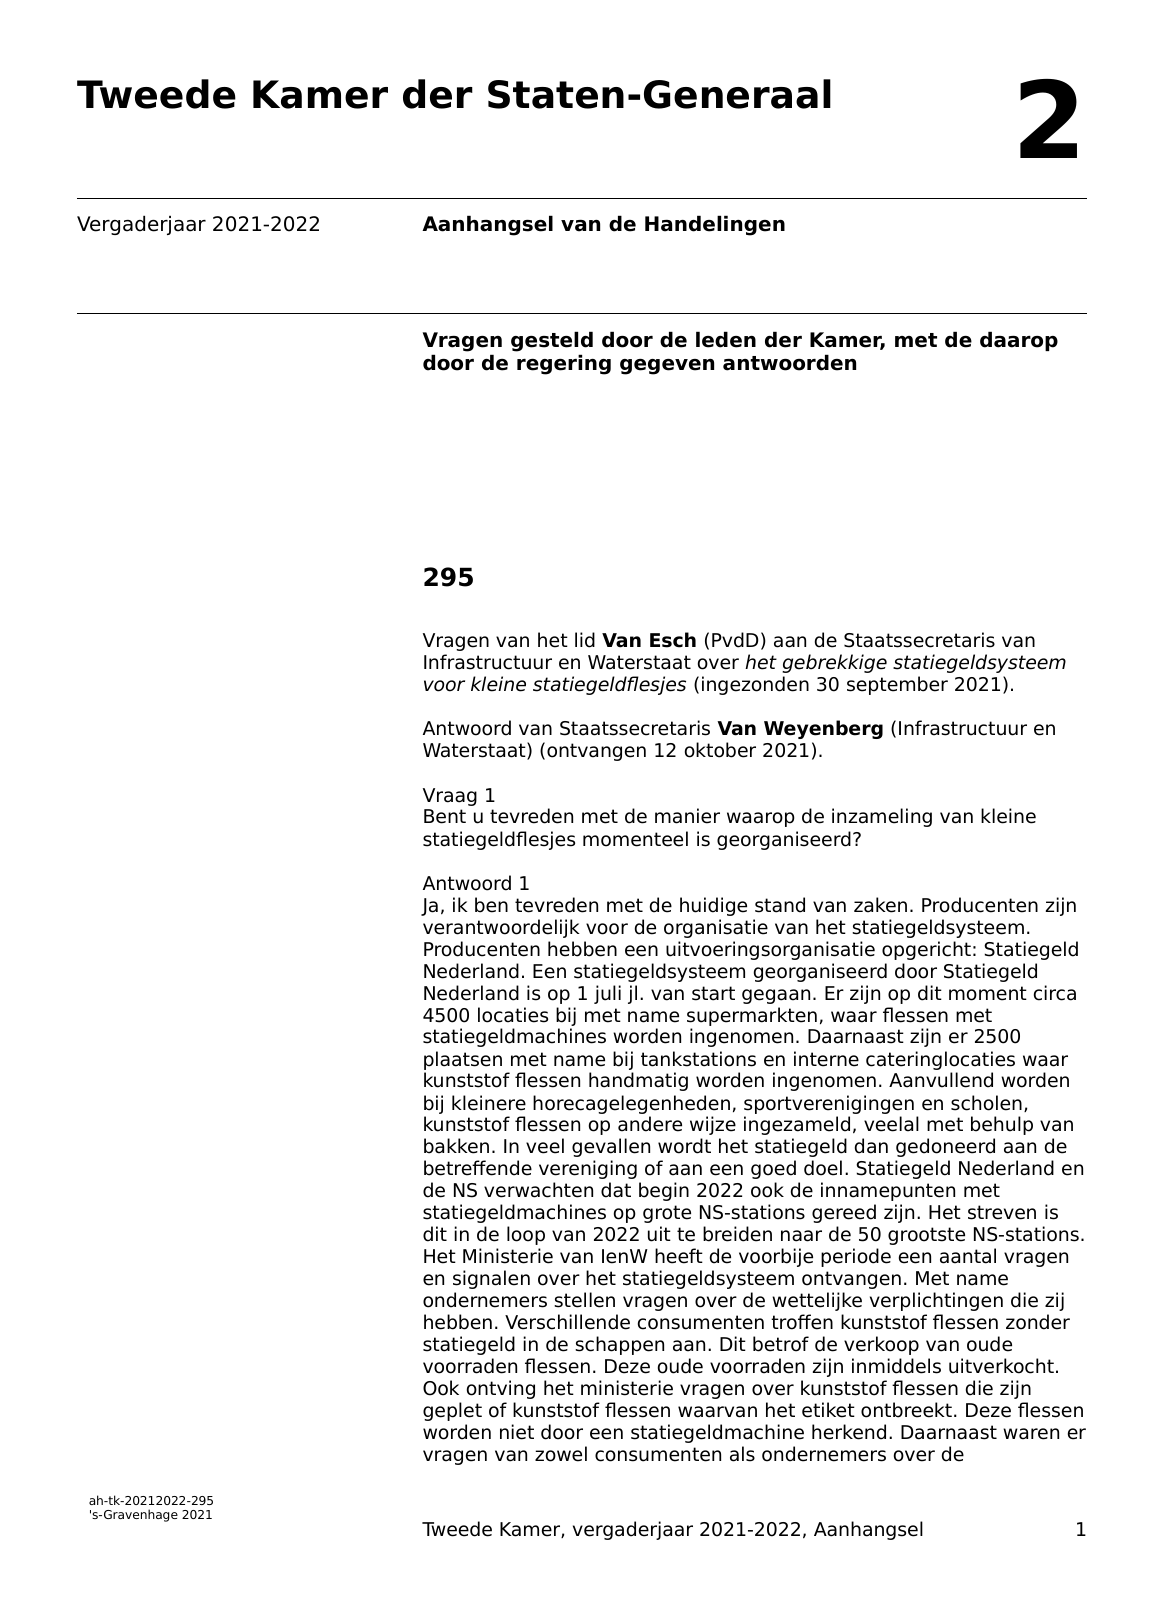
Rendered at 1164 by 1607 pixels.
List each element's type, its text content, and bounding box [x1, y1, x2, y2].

text Antwoord 1 [422, 873, 1087, 894]
text Het Ministerie van IenW heeft de voorbije periode een aantal vragen en signalen over het statiegeldsysteem ontvangen. Met name ondernemers stellen vragen over de wettelijke verplichtingen die zij hebben. Verschillende consumenten troffen kunststof flessen zonder statiegeld in de schappen aan. Dit betrof de verkoop van oude voorraden flessen. Deze oude voorraden zijn inmiddels uitverkocht. Ook ontving het ministerie vragen over kunststof flessen die zijn geplet of kunststof flessen waarvan het etiket ontbreekt. Deze flessen worden niet door een statiegeldmachine herkend. Daarnaast waren er vragen van zowel consumenten als ondernemers over de [422, 1246, 1087, 1466]
table_cell [77, 314, 422, 375]
text ah-tk-20212022-295 [88, 1494, 323, 1508]
text Ja, ik ben tevreden met de huidige stand van zaken. Producenten zijn verantwoordelijk voor de organisatie van het statiegeldsysteem. Producenten hebben een uitvoeringsorganisatie opgericht: Statiegeld Nederland. Een statiegeldsysteem georganiseerd door Statiegeld Nederland is op 1 juli jl. van start gegaan. Er zijn op dit moment circa 4500 locaties bij met name supermarkten, waar flessen met statiegeldmachines worden ingenomen. Daarnaast zijn er 2500 plaatsen met name bij tankstations en interne cateringlocaties waar kunststof flessen handmatig worden ingenomen. Aanvullend worden bij kleinere horecagelegenheden, sportverenigingen en scholen, kunststof flessen op andere wijze ingezameld, veelal met behulp van bakken. In veel gevallen wordt het statiegeld dan gedoneerd aan de betreffende vereniging of aan een goed doel. Statiegeld Nederland en de NS verwachten dat begin 2022 ook de innamepunten met statiegeldmachines op grote NS-stations gereed zijn. Het streven is dit in de loop van 2022 uit te breiden naar de 50 grootste NS-stations. [422, 894, 1087, 1246]
table_cell Vergaderjaar 2021-2022 [77, 199, 422, 313]
table_header Tweede Kamer der Staten-Generaal [77, 59, 886, 198]
table_header 2 [886, 59, 1087, 198]
text Vraag 1 [422, 784, 1087, 806]
text Antwoord van Staatssecretaris Van Weyenberg (Infrastructuur en Waterstaat) (ontvangen 12 oktober 2021). [422, 718, 1087, 762]
text 295 [422, 563, 1087, 592]
table_cell Aanhangsel van de Handelingen [422, 199, 1087, 313]
table_cell Vragen gesteld door de leden der Kamer, met de daarop door de regering gegeven antwoorden [422, 314, 1087, 375]
text Vragen van het lid Van Esch (PvdD) aan de Staatssecretaris van Infrastructuur en Waterstaat over het gebrekkige statiegeldsysteem voor kleine statiegeldflesjes (ingezonden 30 september 2021). [422, 630, 1087, 696]
text 's-Gravenhage 2021 [88, 1508, 323, 1522]
text Bent u tevreden met de manier waarop de inzameling van kleine statiegeldflesjes momenteel is georganiseerd? [422, 806, 1087, 850]
